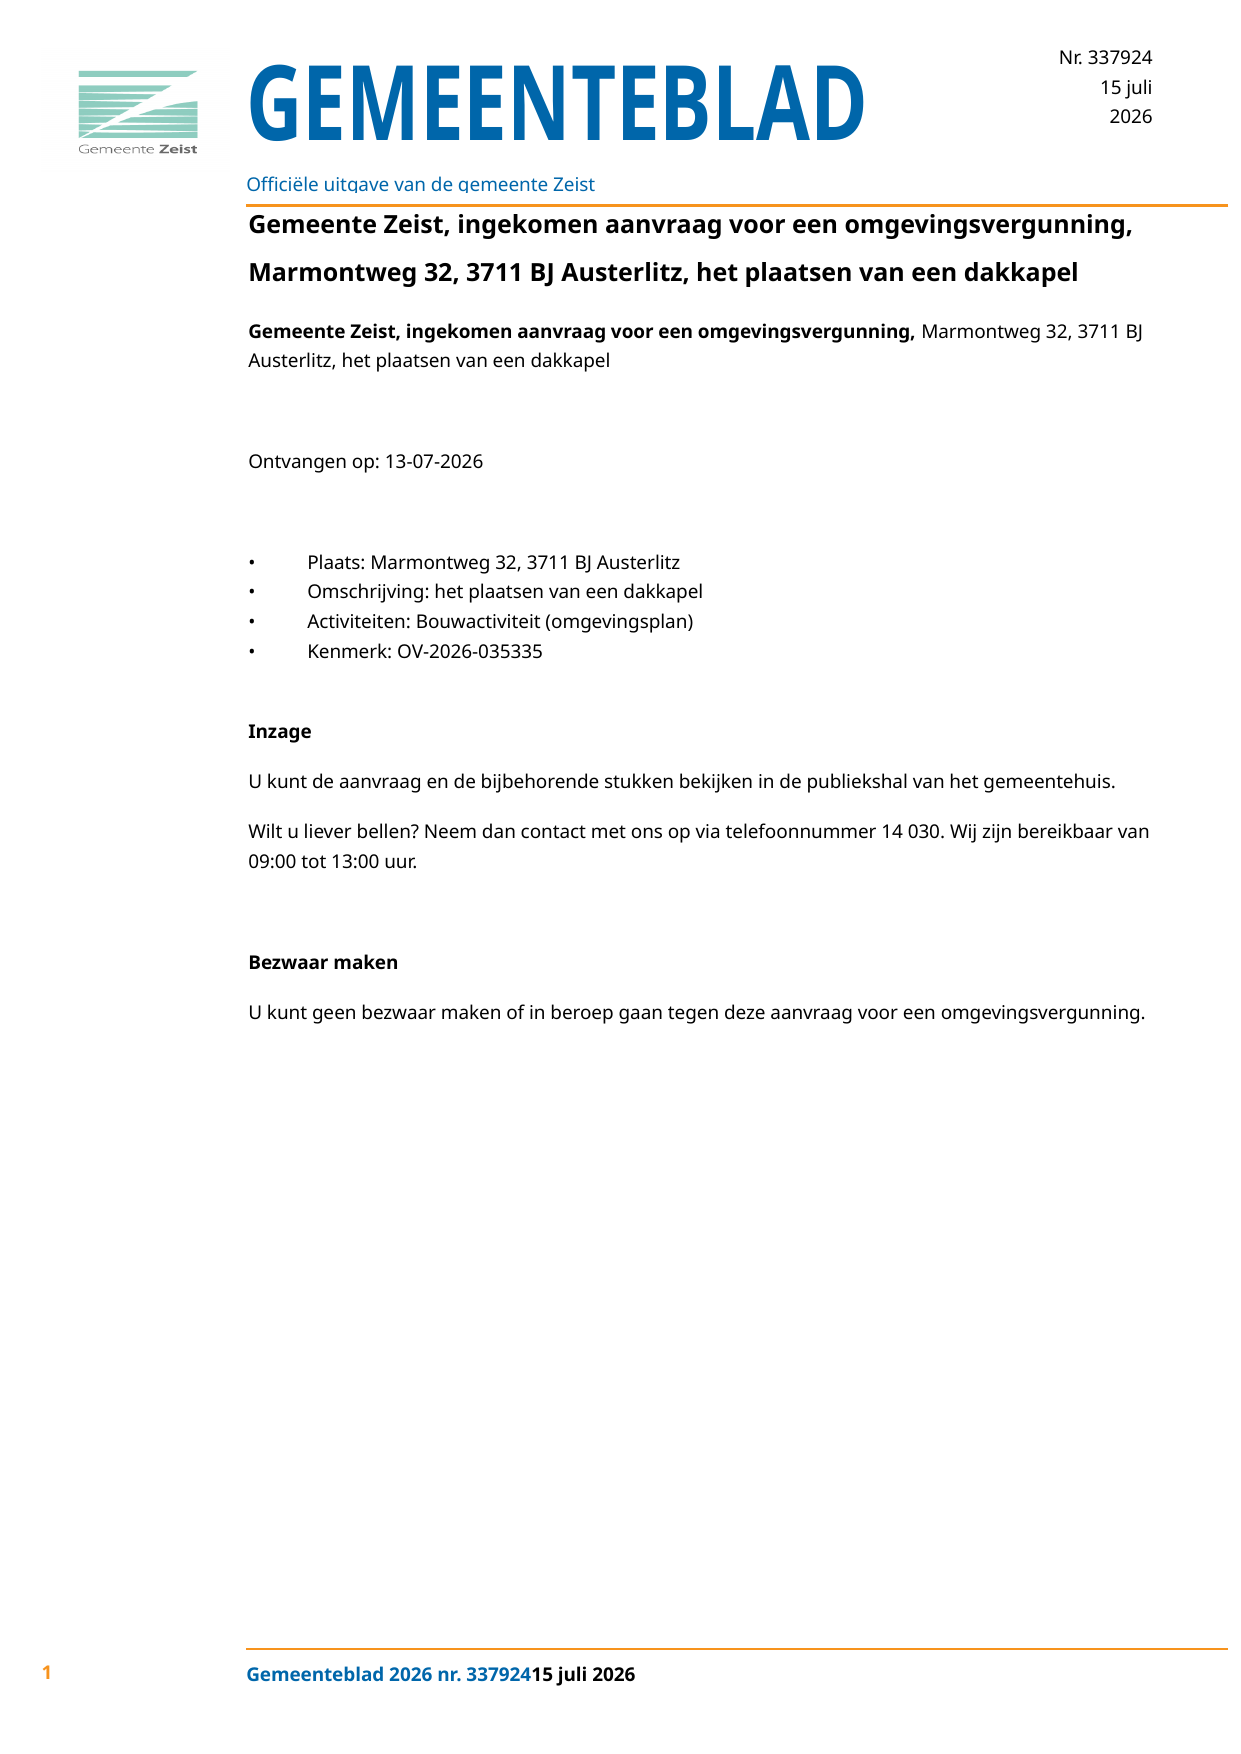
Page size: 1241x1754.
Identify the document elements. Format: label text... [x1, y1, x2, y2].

text Gemeente Zeist, ingekomen aanvraag voor een omgevingsvergunning, Marmontweg 32, 3711 BJ Austerlitz, het plaatsen van een dakkapel [248, 318, 1152, 373]
list Plaats: Marmontweg 32, 3711 BJ Austerlitz [248, 549, 1152, 575]
text Gemeente Zeist, ingekomen aanvraag voor een omgevingsvergunning, Marmontweg 32, 3711 BJ Austerlitz, het plaatsen van een dakkapel [248, 207, 1152, 288]
text Ontvangen op: 13-07-2026 [248, 448, 1152, 474]
text Inzage [248, 718, 1152, 744]
list Activiteiten: Bouwactiviteit (omgevingsplan) [248, 608, 1152, 634]
text U kunt de aanvraag en de bijbehorende stukken bekijken in de publiekshal van het gemeentehuis. [248, 768, 1152, 794]
list Kenmerk: OV-2026-035335 [248, 638, 1152, 664]
text Wilt u liever bellen? Neem dan contact met ons op via telefoonnummer 14 030. Wij zijn bereikbaar van 09:00 tot 13:00 uur. [248, 819, 1152, 874]
list Omschrijving: het plaatsen van een dakkapel [248, 579, 1152, 604]
picture [41, 47, 231, 172]
text U kunt geen bezwaar maken of in beroep gaan tegen deze aanvraag voor een omgevingsvergunning. [248, 999, 1152, 1025]
text Bezwaar maken [248, 949, 1152, 975]
